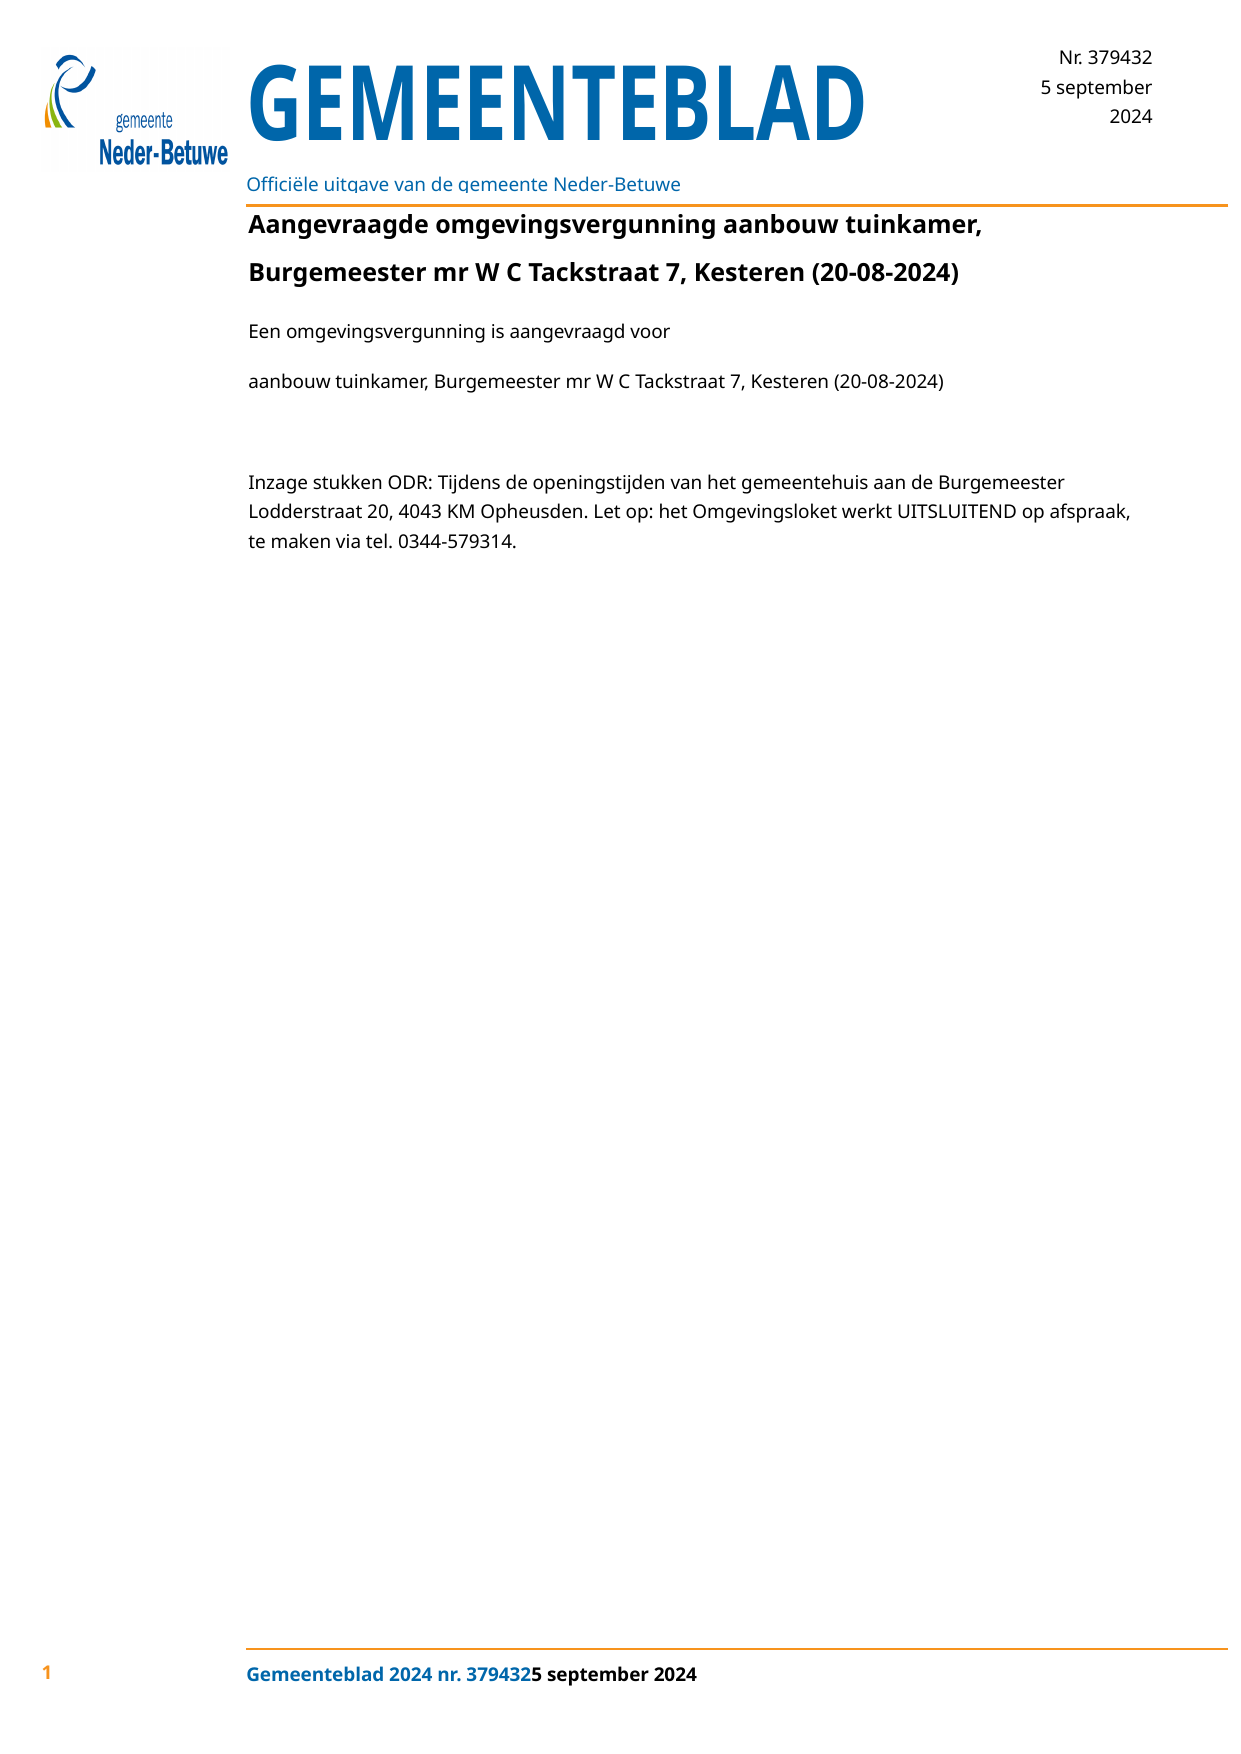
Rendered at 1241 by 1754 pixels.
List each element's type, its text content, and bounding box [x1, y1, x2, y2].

text Een omgevingsvergunning is aangevraagd voor [248, 318, 1152, 344]
text Aangevraagde omgevingsvergunning aanbouw tuinkamer, Burgemeester mr W C Tackstraat 7, Kesteren (20-08-2024) [248, 207, 1152, 288]
picture [41, 47, 231, 172]
text Inzage stukken ODR: Tijdens de openingstijden van het gemeentehuis aan de Burgemeester Lodderstraat 20, 4043 KM Opheusden. Let op: het Omgevingsloket werkt UITSLUITEND op afspraak, te maken via tel. 0344-579314. [248, 469, 1152, 554]
text aanbouw tuinkamer, Burgemeester mr W C Tackstraat 7, Kesteren (20-08-2024) [248, 368, 1152, 394]
